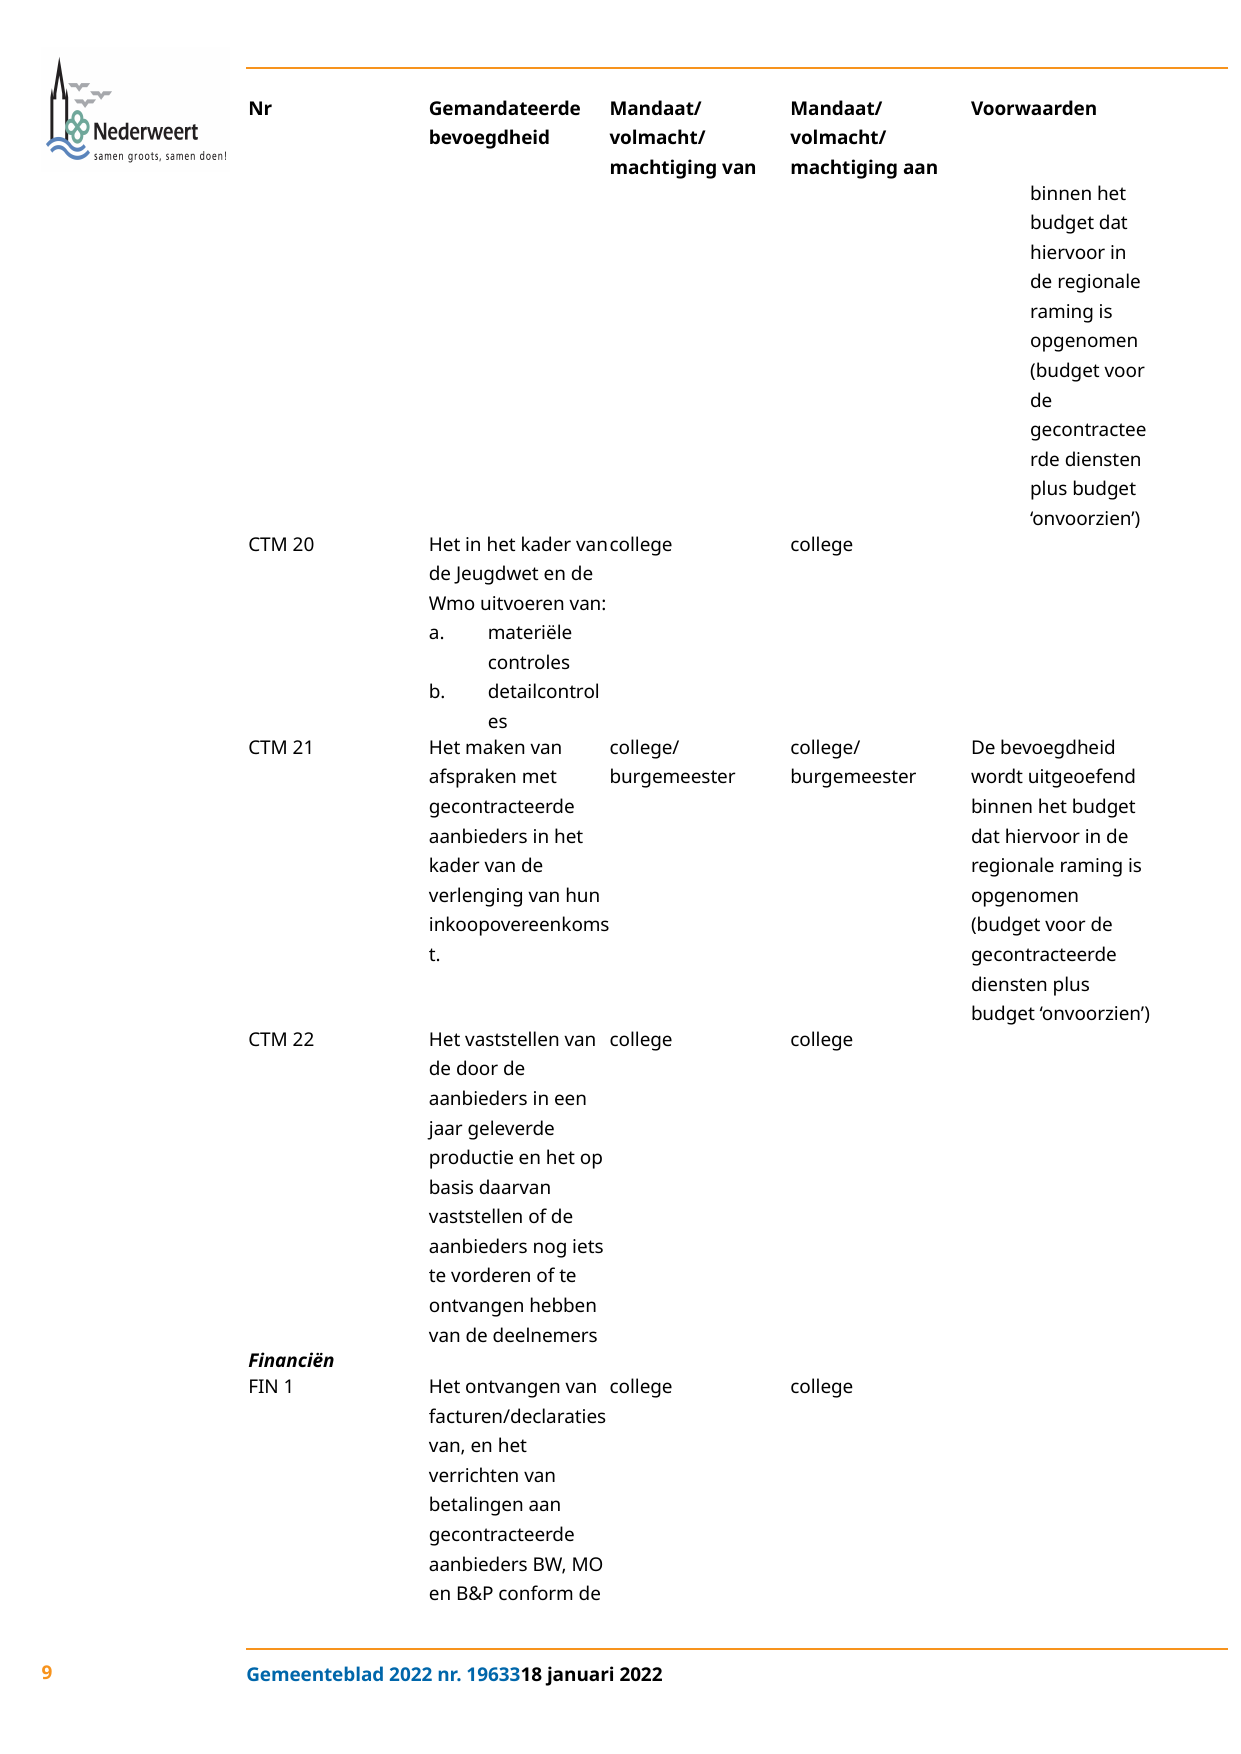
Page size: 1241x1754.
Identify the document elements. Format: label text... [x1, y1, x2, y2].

table_cell CTM 21 [248, 734, 429, 1026]
table_cell Het maken van afspraken met gecontracteerde aanbieders in het kader van de verlenging van hun inkoopovereenkomst. [429, 734, 609, 1026]
table_header Gemandateerde bevoegdheid [429, 95, 609, 180]
table_cell college [609, 1373, 790, 1606]
table_cell college [790, 531, 971, 734]
table_cell college/ burgemeester [609, 734, 790, 1026]
table_header Mandaat/volmacht/machtiging aan [790, 95, 971, 180]
table_cell [971, 531, 1152, 734]
table_cell [248, 180, 429, 531]
table_cell [971, 1026, 1152, 1348]
table_header Nr [248, 95, 429, 180]
table_header Mandaat/volmacht/machtiging van [609, 95, 790, 180]
table_cell college [790, 1026, 971, 1348]
table_cell [790, 180, 971, 531]
table_cell CTM 22 [248, 1026, 429, 1348]
table_cell Het in het kader van de Jeugdwet en de Wmo uitvoeren van: materiële controles detailcontroles [429, 531, 609, 734]
table_cell FIN 1 [248, 1373, 429, 1606]
table_cell Financiën [248, 1348, 1152, 1373]
table_cell [971, 1373, 1152, 1606]
picture [41, 47, 231, 172]
table_cell [429, 180, 609, 531]
table_cell college [790, 1373, 971, 1606]
table_cell De bevoegdheid wordt uitgeoefend binnen het budget dat hiervoor in de regionale raming is opgenomen (budget voor de gecontracteerde diensten plus budget ‘onvoorzien’) [971, 734, 1152, 1026]
table_cell Het vaststellen van de door de aanbieders in een jaar geleverde productie en het op basis daarvan vaststellen of de aanbieders nog iets te vorderen of te ontvangen hebben van de deelnemers [429, 1026, 609, 1348]
table_cell [609, 180, 790, 531]
table_cell college [609, 531, 790, 734]
table_cell college [609, 1026, 790, 1348]
table_cell binnen het budget dat hiervoor in de regionale raming is opgenomen (budget voor de gecontracteerde diensten plus budget ‘onvoorzien’) [971, 180, 1152, 531]
table_cell CTM 20 [248, 531, 429, 734]
table_header Voorwaarden [971, 95, 1152, 180]
table_cell Het ontvangen van facturen/declaraties van, en het verrichten van betalingen aan gecontracteerde aanbieders BW, MO en B&P conform de [429, 1373, 609, 1606]
table_cell college/ burgemeester [790, 734, 971, 1026]
